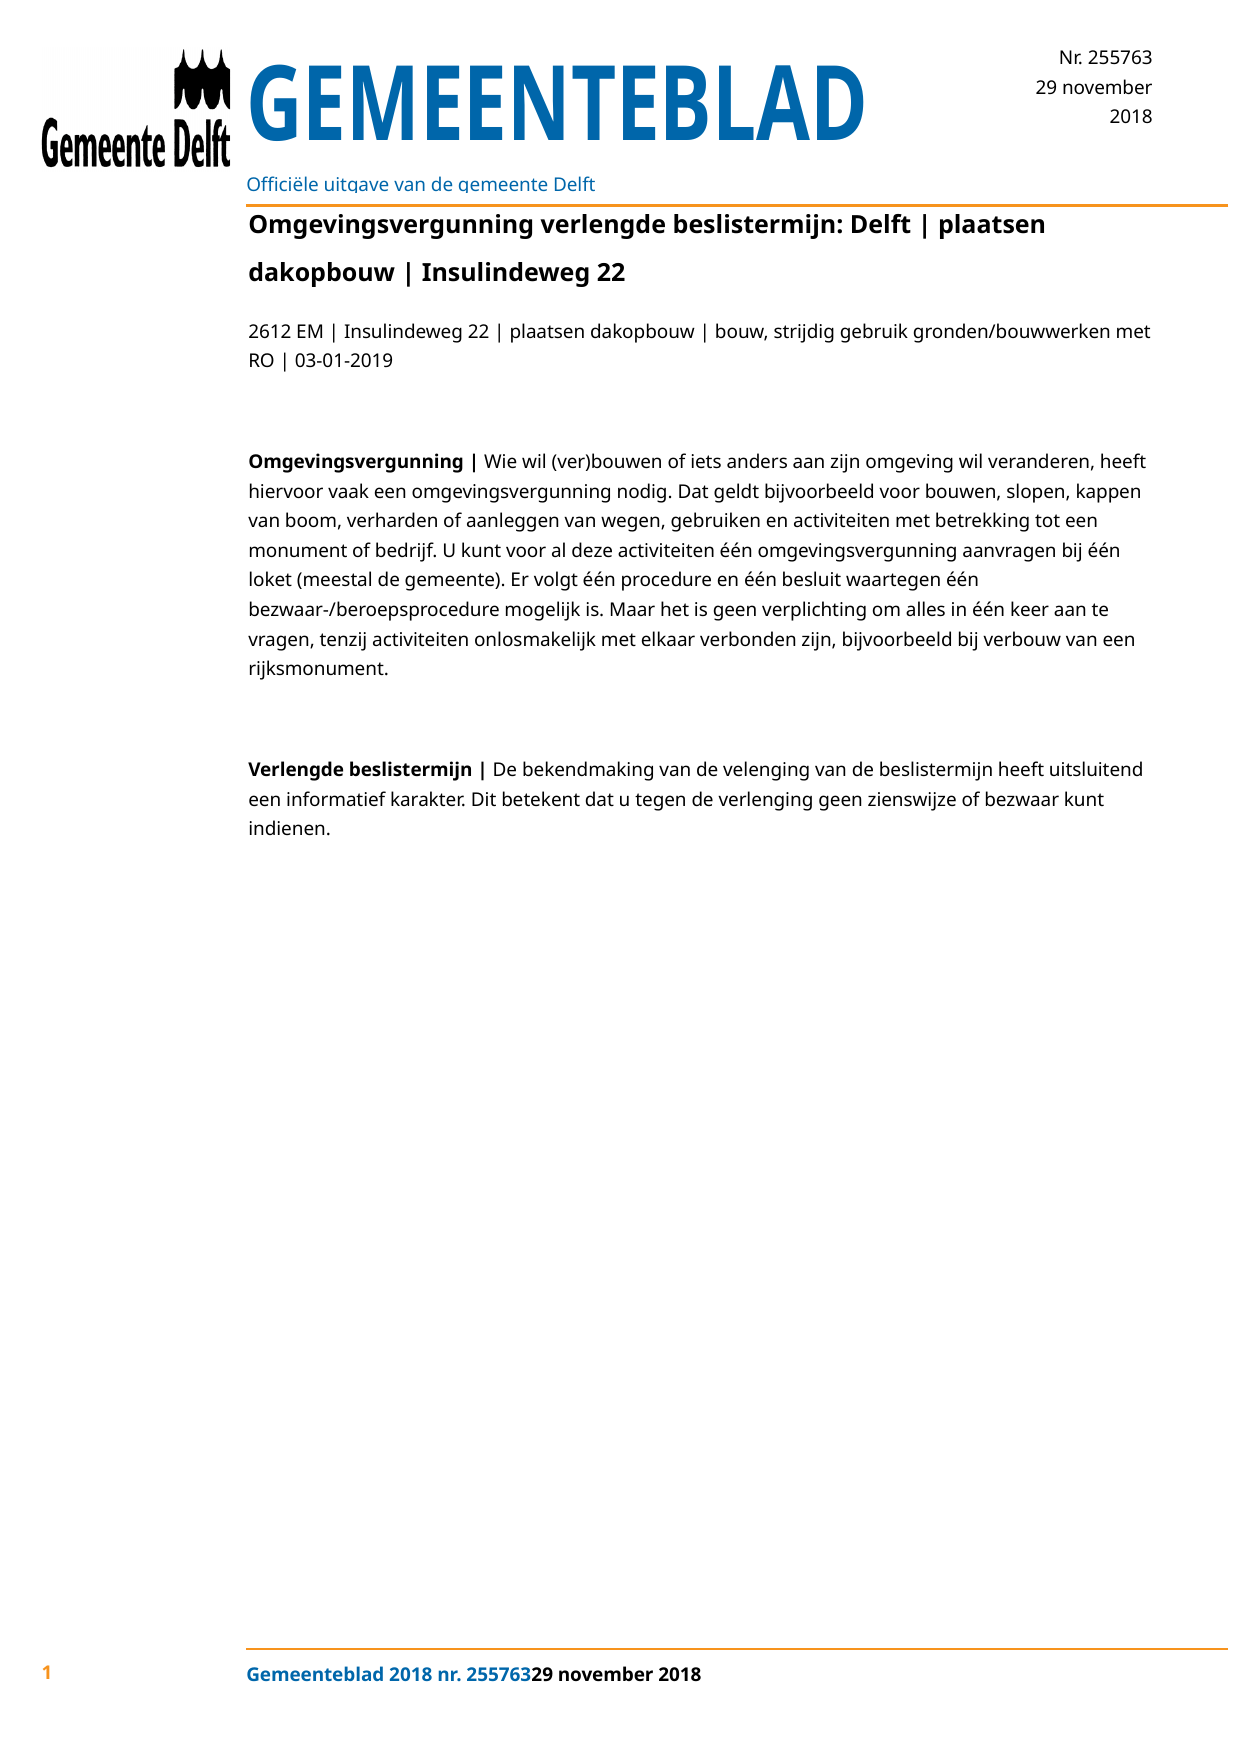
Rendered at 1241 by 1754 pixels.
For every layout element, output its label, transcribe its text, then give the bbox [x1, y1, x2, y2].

text 2612 EM | Insulindeweg 22 | plaatsen dakopbouw | bouw, strijdig gebruik gronden/bouwwerken met RO | 03-01-2019 [248, 318, 1152, 373]
picture [41, 47, 231, 172]
text Verlengde beslistermijn | De bekendmaking van de velenging van de beslistermijn heeft uitsluitend een informatief karakter. Dit betekent dat u tegen de verlenging geen zienswijze of bezwaar kunt indienen. [248, 756, 1152, 841]
text Omgevingsvergunning verlengde beslistermijn: Delft | plaatsen dakopbouw | Insulindeweg 22 [248, 207, 1152, 288]
text Omgevingsvergunning | Wie wil (ver)bouwen of iets anders aan zijn omgeving wil veranderen, heeft hiervoor vaak een omgevingsvergunning nodig. Dat geldt bijvoorbeeld voor bouwen, slopen, kappen van boom, verharden of aanleggen van wegen, gebruiken en activiteiten met betrekking tot een monument of bedrijf. U kunt voor al deze activiteiten één omgevingsvergunning aanvragen bij één loket (meestal de gemeente). Er volgt één procedure en één besluit waartegen één bezwaar-/beroepsprocedure mogelijk is. Maar het is geen verplichting om alles in één keer aan te vragen, tenzij activiteiten onlosmakelijk met elkaar verbonden zijn, bijvoorbeeld bij verbouw van een rijksmonument. [248, 448, 1152, 681]
